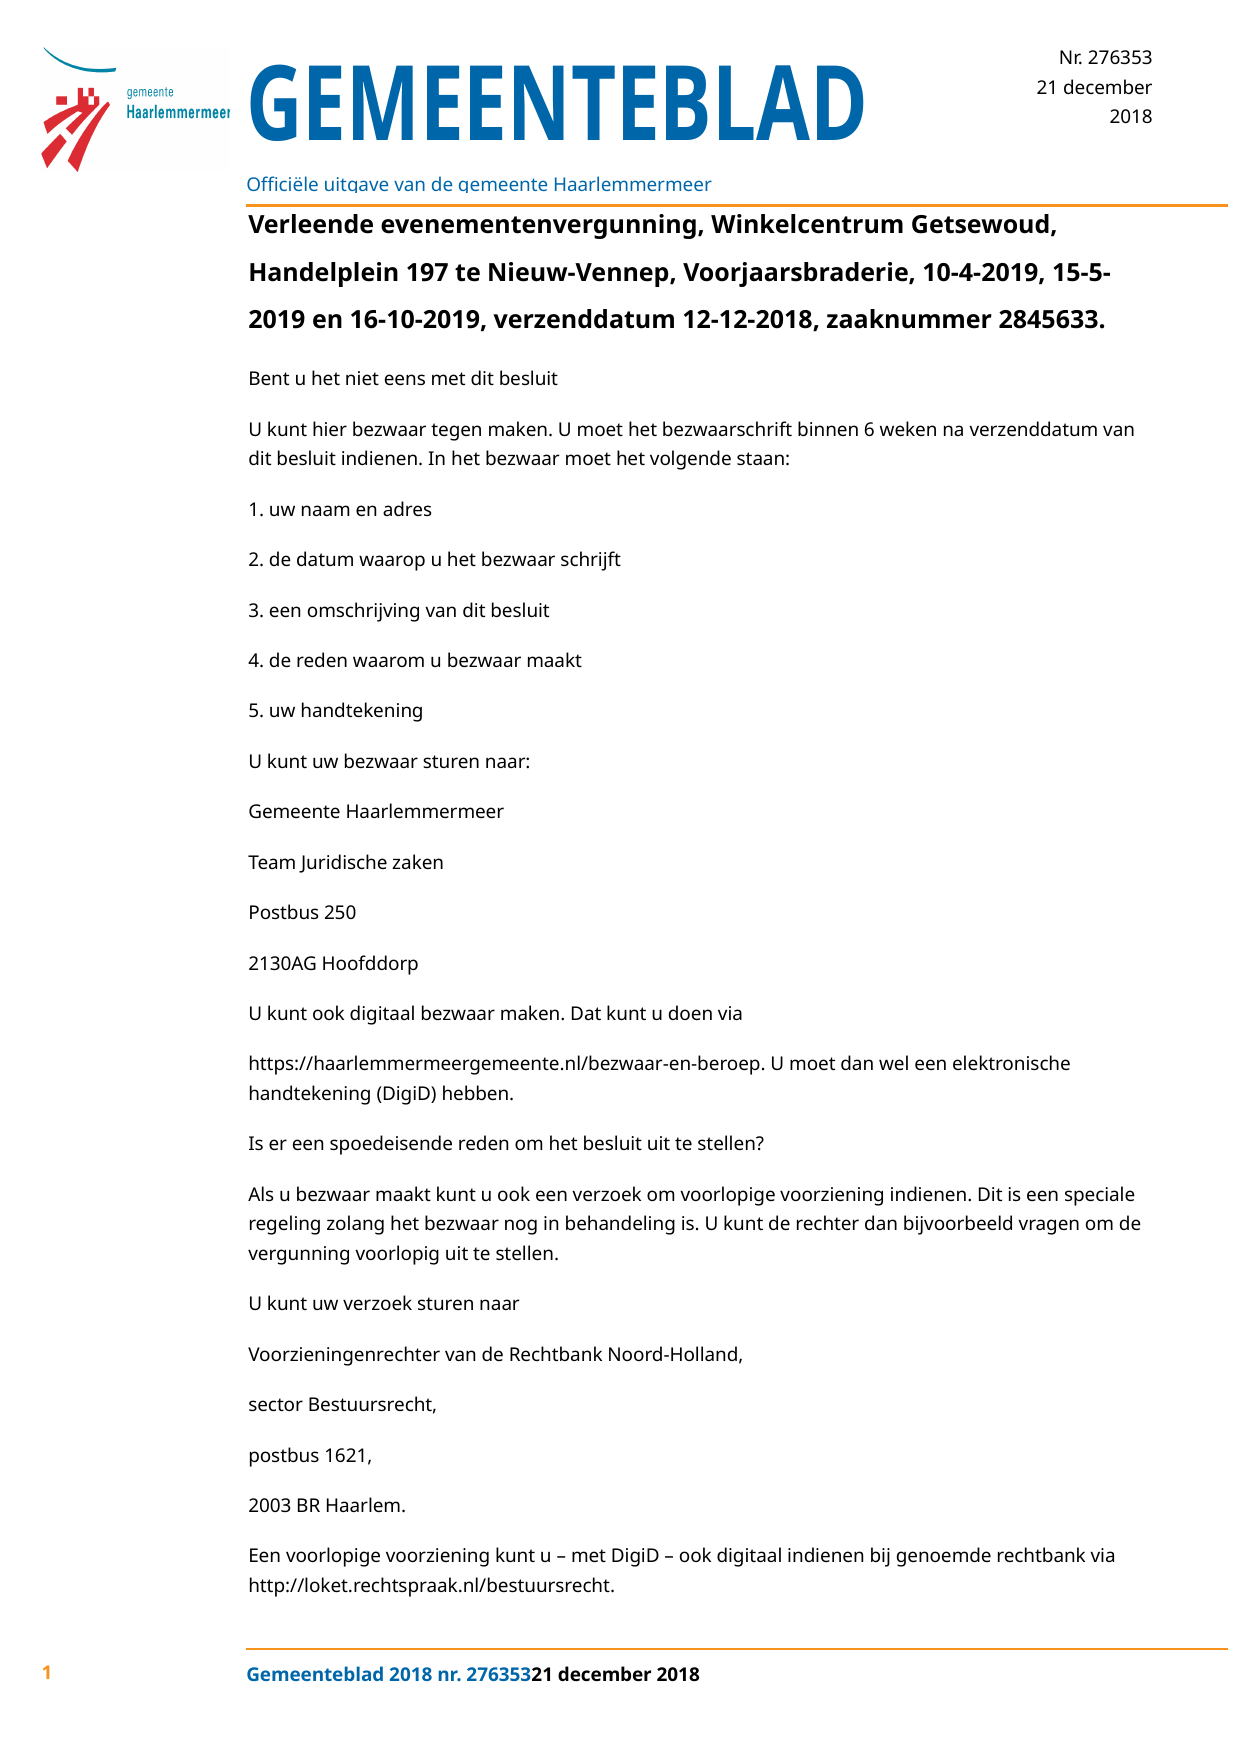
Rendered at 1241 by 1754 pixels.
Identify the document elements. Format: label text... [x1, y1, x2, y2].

text Bent u het niet eens met dit besluit [248, 366, 1152, 391]
text Postbus 250 [248, 899, 1152, 925]
text Voorzieningenrechter van de Rechtbank Noord-Holland, [248, 1341, 1152, 1367]
text U kunt hier bezwaar tegen maken. U moet het bezwaarschrift binnen 6 weken na verzenddatum van dit besluit indienen. In het bezwaar moet het volgende staan: [248, 416, 1152, 471]
text 5. uw handtekening [248, 698, 1152, 723]
text 3. een omschrijving van dit besluit [248, 597, 1152, 622]
text 2130AG Hoofddorp [248, 950, 1152, 975]
text U kunt uw verzoek sturen naar [248, 1291, 1152, 1316]
text Verleende evenementenvergunning, Winkelcentrum Getsewoud, Handelplein 197 te Nieuw-Vennep, Voorjaarsbraderie, 10-4-2019, 15-5-2019 en 16-10-2019, verzenddatum 12-12-2018, zaaknummer 2845633. [248, 207, 1152, 336]
text Een voorlopige voorziening kunt u – met DigiD – ook digitaal indienen bij genoemde rechtbank via http://loket.rechtspraak.nl/bestuursrecht. [248, 1543, 1152, 1598]
text U kunt uw bezwaar sturen naar: [248, 748, 1152, 774]
text Team Juridische zaken [248, 849, 1152, 874]
text Is er een spoedeisende reden om het besluit uit te stellen? [248, 1131, 1152, 1156]
picture [41, 47, 231, 172]
text 1. uw naam en adres [248, 496, 1152, 522]
text postbus 1621, [248, 1442, 1152, 1467]
text https://haarlemmermeergemeente.nl/bezwaar-en-beroep. U moet dan wel een elektronische handtekening (DigiD) hebben. [248, 1051, 1152, 1106]
text 2003 BR Haarlem. [248, 1492, 1152, 1518]
text Gemeente Haarlemmermeer [248, 798, 1152, 824]
text 2. de datum waarop u het bezwaar schrijft [248, 546, 1152, 572]
text 4. de reden waarom u bezwaar maakt [248, 647, 1152, 673]
text Als u bezwaar maakt kunt u ook een verzoek om voorlopige voorziening indienen. Dit is een speciale regeling zolang het bezwaar nog in behandeling is. U kunt de rechter dan bijvoorbeeld vragen om de vergunning voorlopig uit te stellen. [248, 1181, 1152, 1266]
text U kunt ook digitaal bezwaar maken. Dat kunt u doen via [248, 1000, 1152, 1026]
text sector Bestuursrecht, [248, 1391, 1152, 1417]
